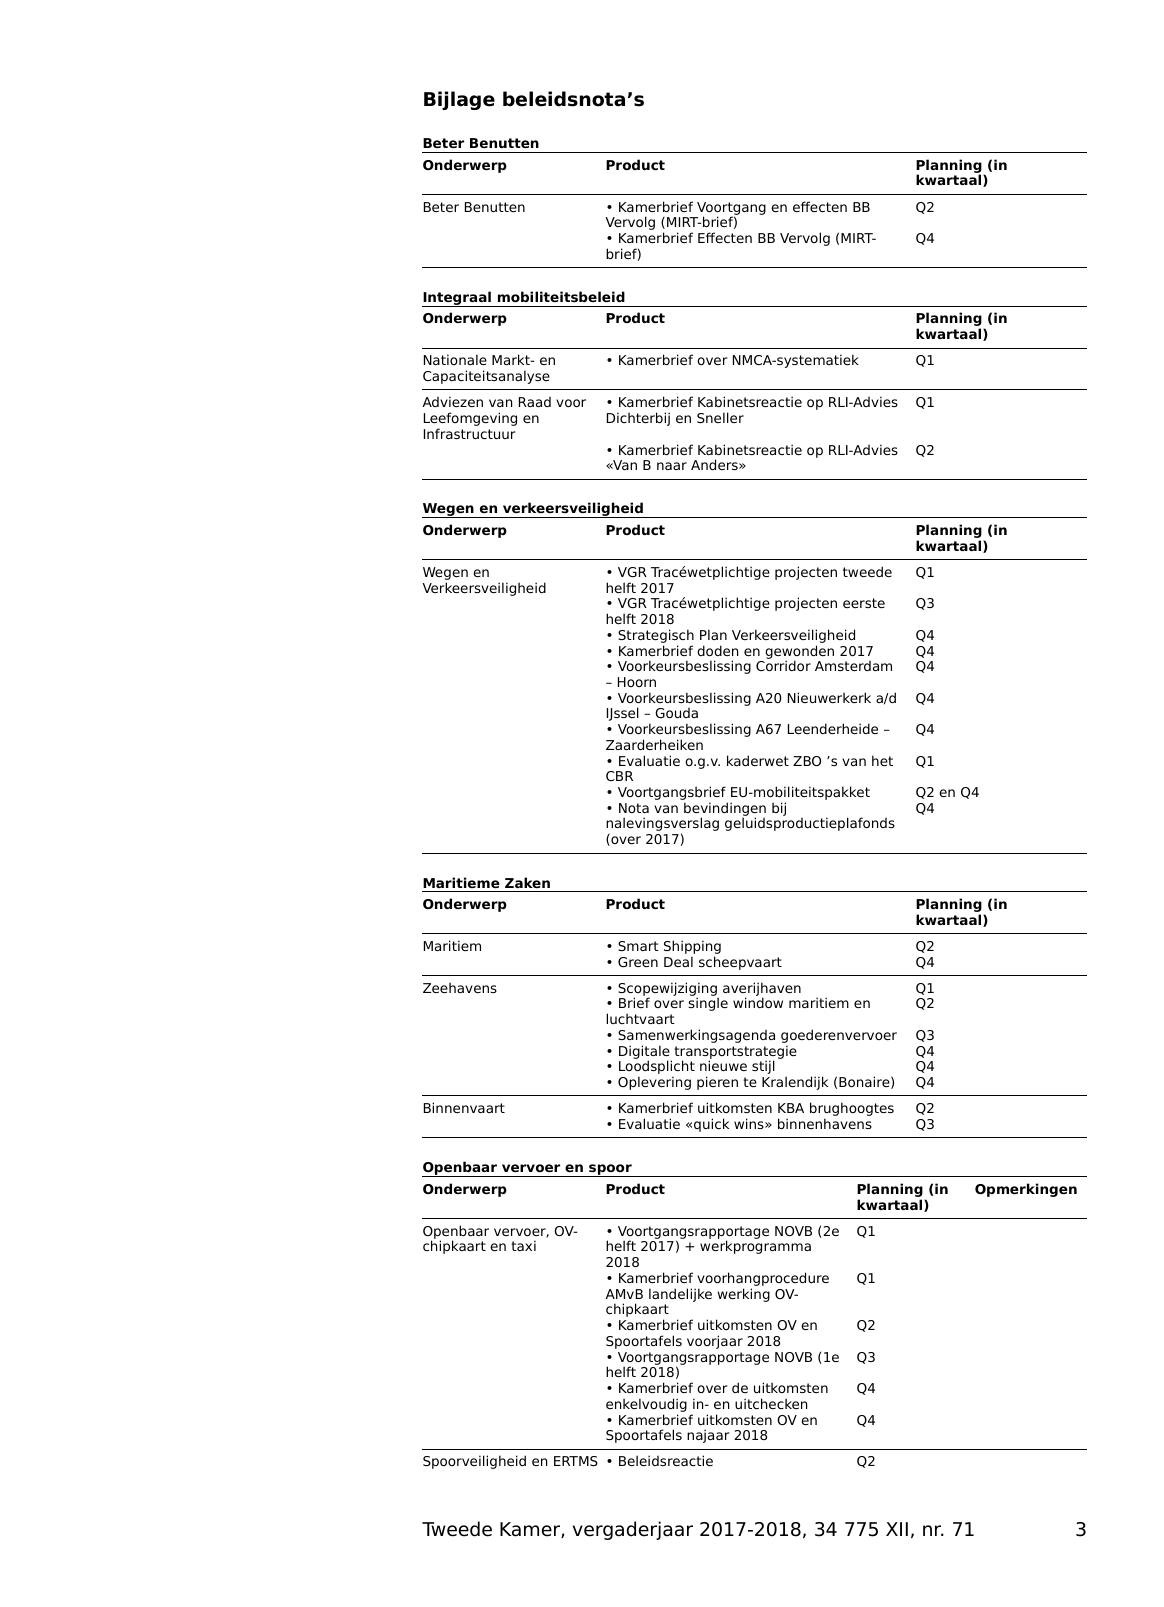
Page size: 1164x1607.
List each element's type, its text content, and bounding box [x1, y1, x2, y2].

table_cell Q4 [910, 231, 1087, 267]
table_cell Q1 [850, 1271, 968, 1318]
table_header Maritieme Zaken [422, 875, 1087, 891]
table_cell [422, 596, 599, 628]
table_cell Onderwerp [422, 518, 599, 559]
table_cell • Kamerbrief voorhangprocedure AMvB landelijke werking OV-chipkaart [599, 1271, 850, 1318]
table_cell Q2 [850, 1450, 968, 1470]
table_cell [969, 1381, 1087, 1412]
table_cell Onderwerp [422, 153, 599, 194]
table_cell Q4 [910, 1044, 1087, 1059]
table_cell [422, 1271, 599, 1318]
table_cell • Kamerbrief over de uitkomsten enkelvoudig in- en uitchecken [599, 1381, 850, 1412]
table_cell • Strategisch Plan Verkeersveiligheid [599, 628, 909, 643]
table_cell Q4 [910, 691, 1087, 722]
table_cell Planning (in kwartaal) [910, 307, 1087, 347]
subtitle Bijlage beleidsnota’s [77, 89, 1087, 111]
table_cell • Scopewijziging averijhaven [599, 976, 909, 996]
table_cell [422, 1059, 599, 1075]
table_cell Q2 en Q4 [910, 785, 1087, 801]
table_cell Onderwerp [422, 892, 599, 933]
table_cell Product [599, 307, 909, 347]
table_header Wegen en verkeersveiligheid [422, 501, 1087, 517]
table_cell [422, 691, 599, 722]
table_cell [969, 1271, 1087, 1318]
table_cell [422, 231, 599, 267]
table_cell Product [599, 153, 909, 194]
table_cell Product [599, 892, 909, 933]
table_cell • Kamerbrief Kabinetsreactie op RLI-Advies Dichterbij en Sneller [599, 390, 909, 442]
table_cell Maritiem [422, 934, 599, 954]
table_cell Q1 [850, 1219, 968, 1271]
table_cell Product [599, 1177, 850, 1218]
table_cell [422, 1028, 599, 1043]
table_cell [422, 996, 599, 1028]
table_cell • Voorkeursbeslissing Corridor Amsterdam – Hoorn [599, 659, 909, 691]
table_cell Q3 [910, 1028, 1087, 1043]
table_cell • Kamerbrief doden en gewonden 2017 [599, 643, 909, 659]
table_cell • Digitale transportstrategie [599, 1044, 909, 1059]
table_cell [969, 1450, 1087, 1470]
table_cell Q2 [910, 195, 1087, 231]
table_cell Q4 [910, 628, 1087, 643]
table_cell Adviezen van Raad voor Leefomgeving en Infrastructuur [422, 390, 599, 442]
table_cell Q4 [910, 722, 1087, 753]
table_cell Q4 [850, 1412, 968, 1448]
table_cell [422, 1412, 599, 1448]
table_cell [422, 1075, 599, 1095]
table_cell Q2 [910, 996, 1087, 1028]
table_cell Openbaar vervoer, OV-chipkaart en taxi [422, 1219, 599, 1271]
table_cell Wegen en Verkeersveiligheid [422, 560, 599, 596]
table_cell Q4 [910, 801, 1087, 852]
table_cell • Voorkeursbeslissing A67 Leenderheide – Zaarderheiken [599, 722, 909, 753]
table_cell [969, 1318, 1087, 1349]
table_cell Product [599, 518, 909, 559]
table_cell Q3 [850, 1349, 968, 1381]
table_cell • Voortgangsrapportage NOVB (2e helft 2017) + werkprogramma 2018 [599, 1219, 850, 1271]
table_cell Spoorveiligheid en ERTMS [422, 1450, 599, 1470]
table_cell • VGR Tracéwetplichtige projecten tweede helft 2017 [599, 560, 909, 596]
table_cell Planning (in kwartaal) [910, 518, 1087, 559]
table_cell • Green Deal scheepvaart [599, 955, 909, 975]
table_cell Onderwerp [422, 1177, 599, 1218]
table_cell • Nota van bevindingen bij nalevingsverslag geluidsproductieplafonds (over 2017) [599, 801, 909, 852]
table_cell Q4 [910, 1059, 1087, 1075]
table_cell • Kamerbrief Voortgang en effecten BB Vervolg (MIRT-brief) [599, 195, 909, 231]
table_cell • Smart Shipping [599, 934, 909, 954]
table_header Beter Benutten [422, 136, 1087, 152]
table_cell • Evaluatie o.g.v. kaderwet ZBO ’s van het CBR [599, 754, 909, 785]
table_cell • VGR Tracéwetplichtige projecten eerste helft 2018 [599, 596, 909, 628]
table_cell Q4 [910, 643, 1087, 659]
table_cell [422, 1318, 599, 1349]
table_cell [969, 1412, 1087, 1448]
table_cell • Beleidsreactie [599, 1450, 850, 1470]
table_cell Planning (in kwartaal) [850, 1177, 968, 1218]
table_cell [422, 1117, 599, 1137]
table_cell Q3 [910, 1117, 1087, 1137]
table_cell • Kamerbrief Effecten BB Vervolg (MIRT-brief) [599, 231, 909, 267]
table_cell Opmerkingen [969, 1177, 1087, 1218]
table_cell Nationale Markt- en Capaciteitsanalyse [422, 349, 599, 389]
table_cell Q1 [910, 390, 1087, 442]
table_cell Q4 [910, 659, 1087, 691]
table_cell Planning (in kwartaal) [910, 153, 1087, 194]
table_cell • Kamerbrief uitkomsten KBA brughoogtes [599, 1096, 909, 1117]
table_cell Q1 [910, 560, 1087, 596]
table_cell • Kamerbrief uitkomsten OV en Spoortafels najaar 2018 [599, 1412, 850, 1448]
table_cell Q2 [910, 442, 1087, 478]
table_cell • Loodsplicht nieuwe stijl [599, 1059, 909, 1075]
table_cell Beter Benutten [422, 195, 599, 231]
table_cell • Samenwerkingsagenda goederenvervoer [599, 1028, 909, 1043]
table_cell Q2 [850, 1318, 968, 1349]
table_cell Q1 [910, 976, 1087, 996]
table_cell Onderwerp [422, 307, 599, 347]
table_cell [422, 1349, 599, 1381]
table_cell Zeehavens [422, 976, 599, 996]
table_cell • Kamerbrief Kabinetsreactie op RLI-Advies «Van B naar Anders» [599, 442, 909, 478]
table_cell Q2 [910, 1096, 1087, 1117]
table_cell Q4 [850, 1381, 968, 1412]
table_cell [422, 785, 599, 801]
table_cell [422, 643, 599, 659]
table_cell Q4 [910, 955, 1087, 975]
table_cell [422, 659, 599, 691]
table_cell Binnenvaart [422, 1096, 599, 1117]
table_cell [969, 1219, 1087, 1271]
table_header Integraal mobiliteitsbeleid [422, 290, 1087, 306]
table_cell • Kamerbrief over NMCA-systematiek [599, 349, 909, 389]
table_cell [422, 722, 599, 753]
table_cell Q1 [910, 349, 1087, 389]
table_cell • Kamerbrief uitkomsten OV en Spoortafels voorjaar 2018 [599, 1318, 850, 1349]
table_cell [422, 628, 599, 643]
table_cell • Voortgangsbrief EU-mobiliteitspakket [599, 785, 909, 801]
table_cell • Brief over single window maritiem en luchtvaart [599, 996, 909, 1028]
table_cell [422, 955, 599, 975]
table_cell [422, 801, 599, 852]
table_cell [422, 1044, 599, 1059]
table_cell • Oplevering pieren te Kralendijk (Bonaire) [599, 1075, 909, 1095]
table_cell • Voortgangsrapportage NOVB (1e helft 2018) [599, 1349, 850, 1381]
table_cell Q3 [910, 596, 1087, 628]
table_cell Planning (in kwartaal) [910, 892, 1087, 933]
table_cell [969, 1349, 1087, 1381]
table_cell [422, 1381, 599, 1412]
table_cell Q1 [910, 754, 1087, 785]
table_cell • Voorkeursbeslissing A20 Nieuwerkerk a/d IJssel – Gouda [599, 691, 909, 722]
table_cell • Evaluatie «quick wins» binnenhavens [599, 1117, 909, 1137]
table_cell [422, 442, 599, 478]
table_cell Q2 [910, 934, 1087, 954]
table_cell Q4 [910, 1075, 1087, 1095]
table_cell [422, 754, 599, 785]
table_header Openbaar vervoer en spoor [422, 1160, 1087, 1176]
